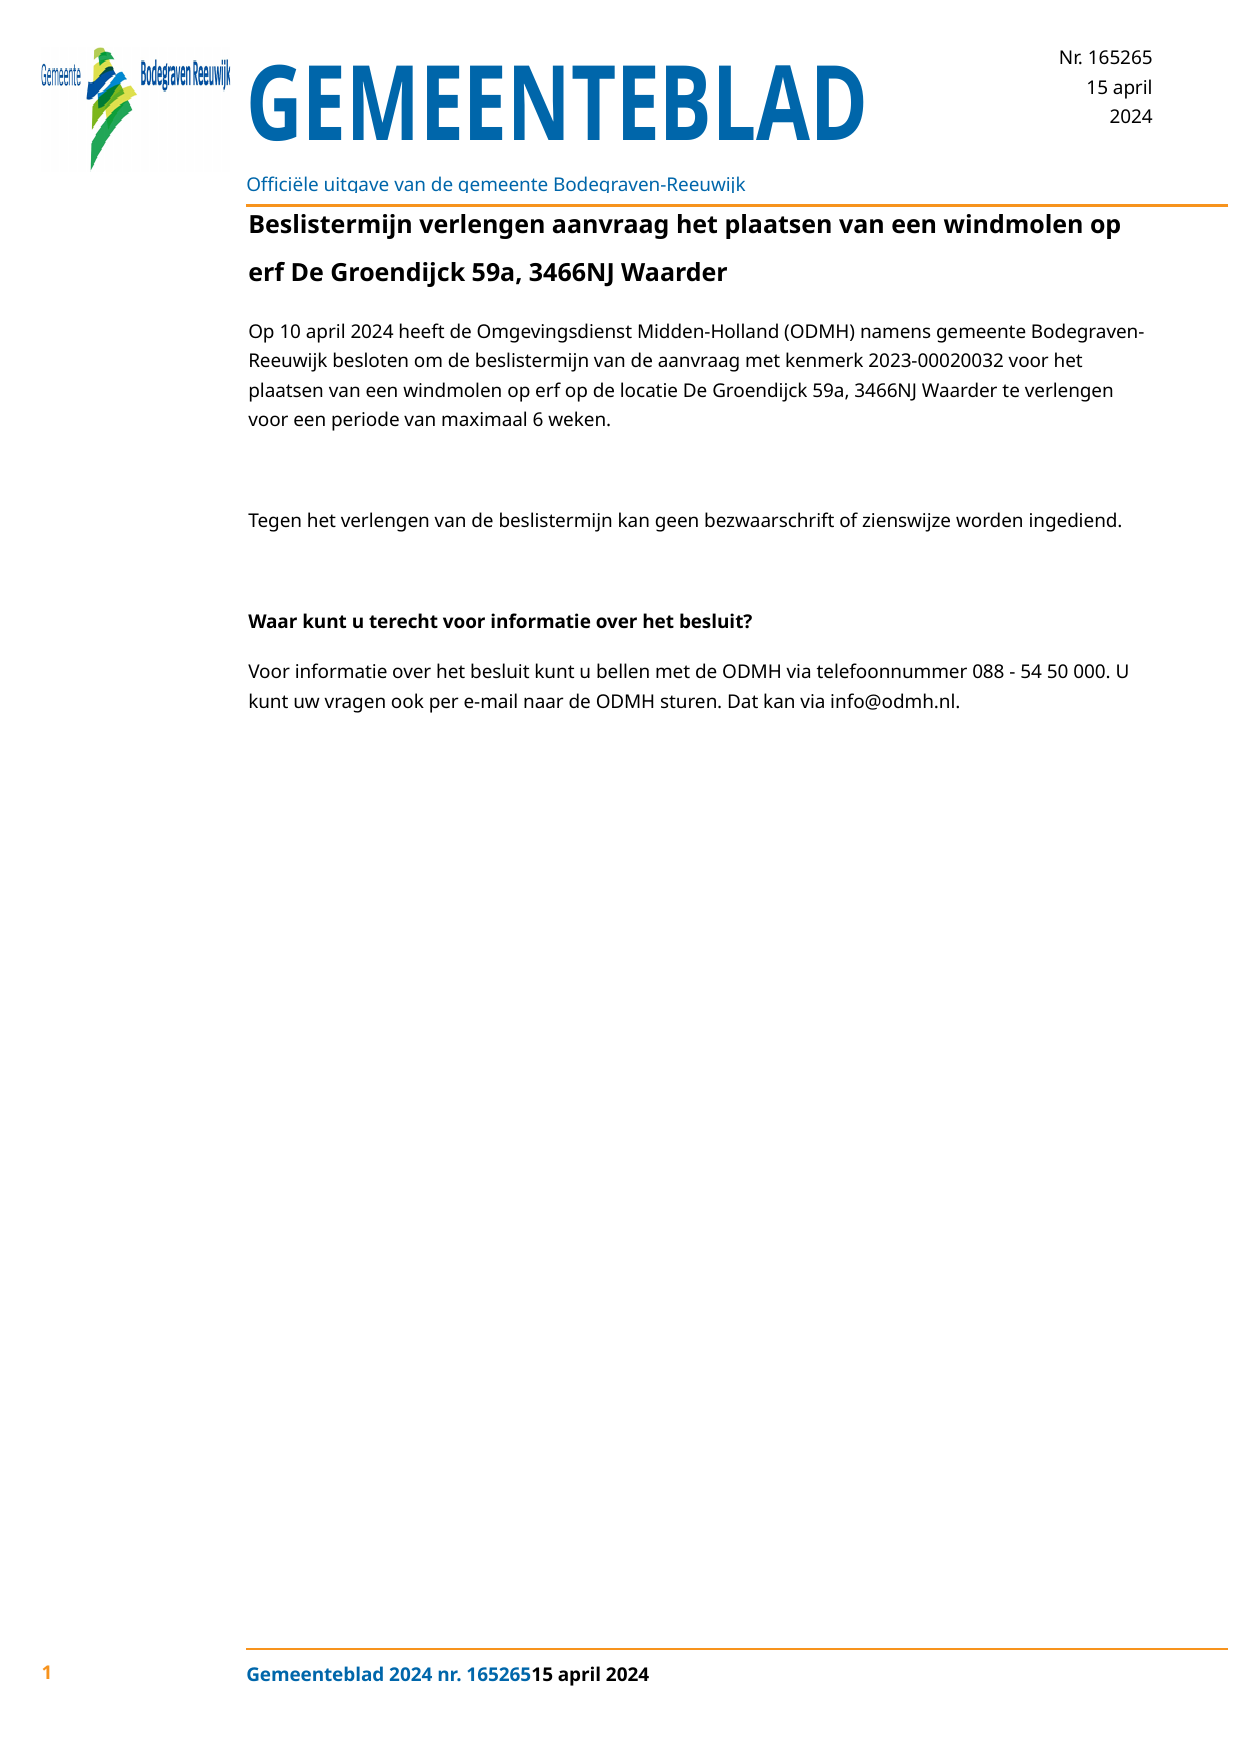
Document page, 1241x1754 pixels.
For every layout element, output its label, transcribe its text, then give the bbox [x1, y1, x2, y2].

text Op 10 april 2024 heeft de Omgevingsdienst Midden-Holland (ODMH) namens gemeente Bodegraven-Reeuwijk besloten om de beslistermijn van de aanvraag met kenmerk 2023-00020032 voor het plaatsen van een windmolen op erf op de locatie De Groendijck 59a, 3466NJ Waarder te verlengen voor een periode van maximaal 6 weken. [248, 318, 1152, 432]
text Beslistermijn verlengen aanvraag het plaatsen van een windmolen op erf De Groendijck 59a, 3466NJ Waarder [248, 207, 1152, 288]
text Voor informatie over het besluit kunt u bellen met de ODMH via telefoonnummer 088 - 54 50 000. U kunt uw vragen ook per e-mail naar de ODMH sturen. Dat kan via info@odmh.nl. [248, 659, 1152, 714]
text Waar kunt u terecht voor informatie over het besluit? [248, 608, 1152, 634]
picture [41, 47, 231, 172]
text Tegen het verlengen van de beslistermijn kan geen bezwaarschrift of zienswijze worden ingediend. [248, 507, 1152, 533]
